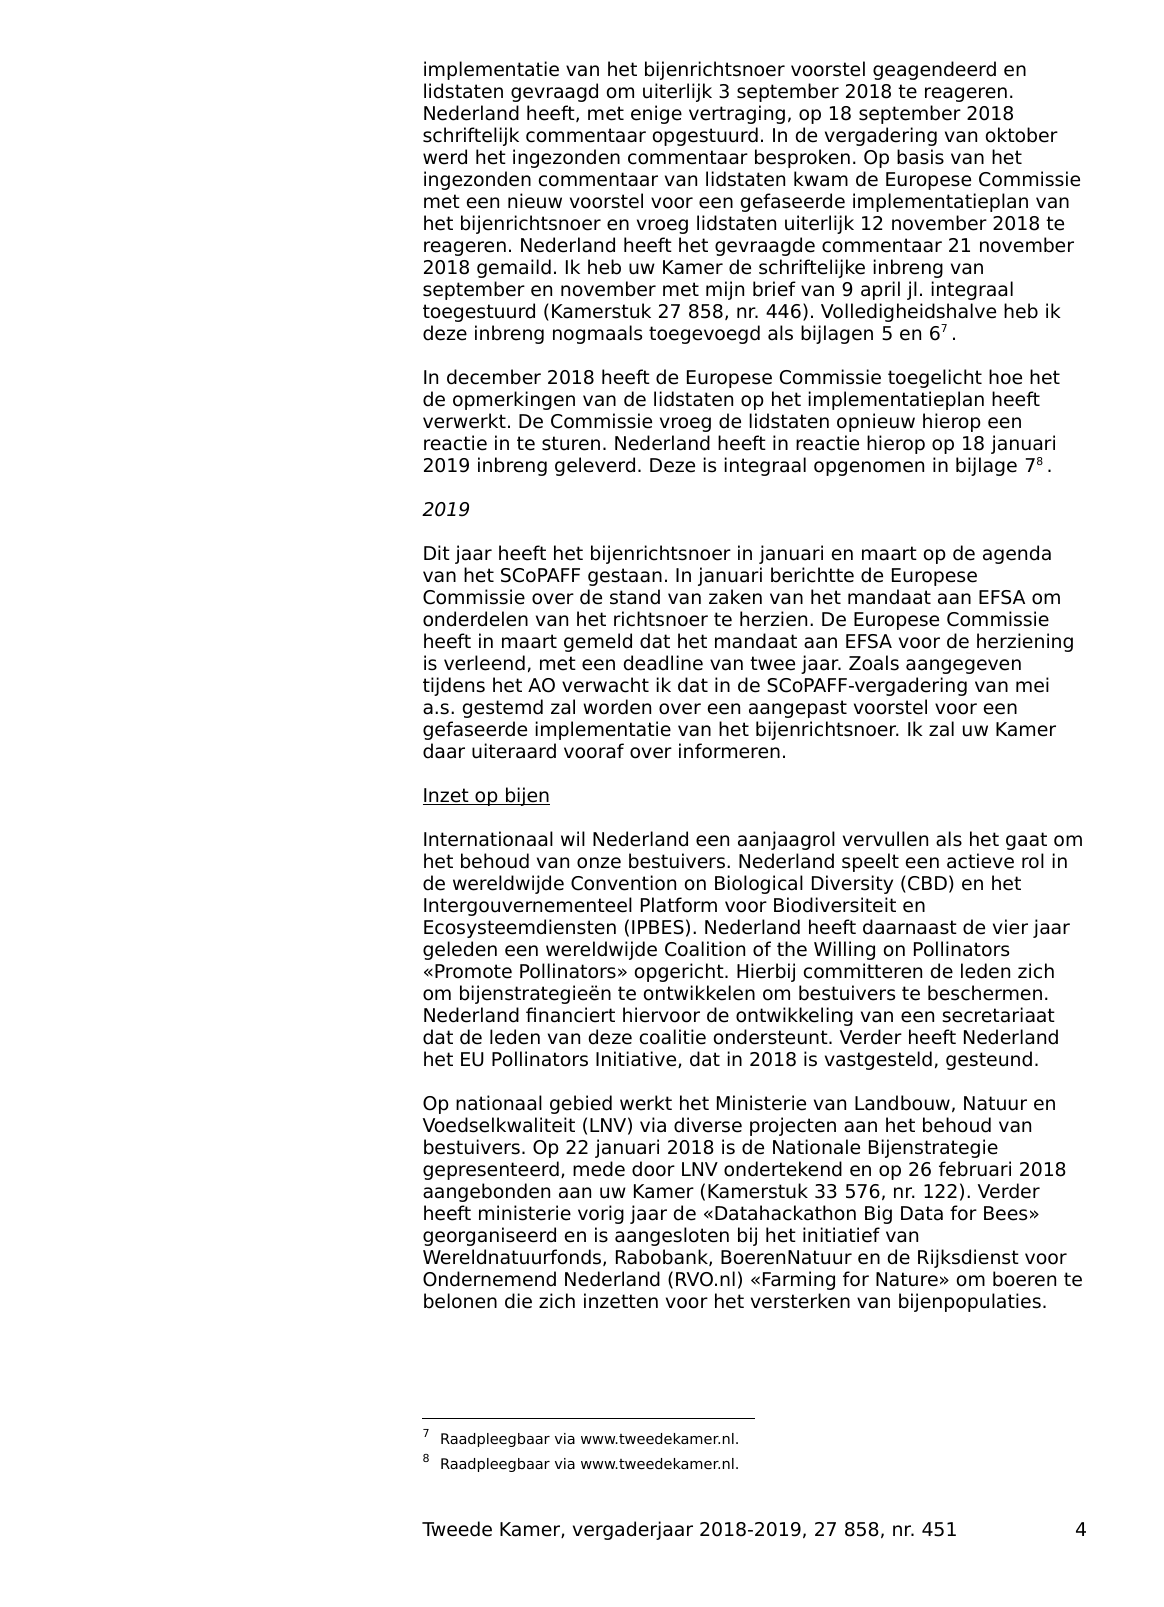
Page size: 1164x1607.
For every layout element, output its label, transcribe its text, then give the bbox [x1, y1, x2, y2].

text In december 2018 heeft de Europese Commissie toegelicht hoe het de opmerkingen van de lidstaten op het implementatieplan heeft verwerkt. De Commissie vroeg de lidstaten opnieuw hierop een reactie in te sturen. Nederland heeft in reactie hierop op 18 januari 2019 inbreng geleverd. Deze is integraal opgenomen in bijlage 7. [422, 367, 1087, 477]
text Raadpleegbaar via www.tweedekamer.nl. [422, 1427, 1087, 1449]
text Internationaal wil Nederland een aanjaagrol vervullen als het gaat om het behoud van onze bestuivers. Nederland speelt een actieve rol in de wereldwijde Convention on Biological Diversity (CBD) en het Intergouvernementeel Platform voor Biodiversiteit en Ecosysteemdiensten (IPBES). Nederland heeft daarnaast de vier jaar geleden een wereldwijde Coalition of the Willing on Pollinators «Promote Pollinators» opgericht. Hierbij committeren de leden zich om bijenstrategieën te ontwikkelen om bestuivers te beschermen. Nederland financiert hiervoor de ontwikkeling van een secretariaat dat de leden van deze coalitie ondersteunt. Verder heeft Nederland het EU Pollinators Initiative, dat in 2018 is vastgesteld, gesteund. [422, 829, 1087, 1071]
text Op nationaal gebied werkt het Ministerie van Landbouw, Natuur en Voedselkwaliteit (LNV) via diverse projecten aan het behoud van bestuivers. Op 22 januari 2018 is de Nationale Bijenstrategie gepresenteerd, mede door LNV ondertekend en op 26 februari 2018 aangebonden aan uw Kamer (Kamerstuk 33 576, nr. 122). Verder heeft ministerie vorig jaar de «Datahackathon Big Data for Bees» georganiseerd en is aangesloten bij het initiatief van Wereldnatuurfonds, Rabobank, BoerenNatuur en de Rijksdienst voor Ondernemend Nederland (RVO.nl) «Farming for Nature» om boeren te belonen die zich inzetten voor het versterken van bijenpopulaties. [422, 1093, 1087, 1313]
subtitle 2019 [422, 499, 1087, 521]
subtitle Inzet op bijen [422, 785, 1087, 807]
text Raadpleegbaar via www.tweedekamer.nl. [422, 1452, 1087, 1474]
text implementatie van het bijenrichtsnoer voorstel geagendeerd en lidstaten gevraagd om uiterlijk 3 september 2018 te reageren. Nederland heeft, met enige vertraging, op 18 september 2018 schriftelijk commentaar opgestuurd. In de vergadering van oktober werd het ingezonden commentaar besproken. Op basis van het ingezonden commentaar van lidstaten kwam de Europese Commissie met een nieuw voorstel voor een gefaseerde implementatieplan van het bijenrichtsnoer en vroeg lidstaten uiterlijk 12 november 2018 te reageren. Nederland heeft het gevraagde commentaar 21 november 2018 gemaild. Ik heb uw Kamer de schriftelijke inbreng van september en november met mijn brief van 9 april jl. integraal toegestuurd (Kamerstuk 27 858, nr. 446). Volledigheidshalve heb ik deze inbreng nogmaals toegevoegd als bijlagen 5 en 6. [422, 59, 1087, 345]
text Dit jaar heeft het bijenrichtsnoer in januari en maart op de agenda van het SCoPAFF gestaan. In januari berichtte de Europese Commissie over de stand van zaken van het mandaat aan EFSA om onderdelen van het richtsnoer te herzien. De Europese Commissie heeft in maart gemeld dat het mandaat aan EFSA voor de herziening is verleend, met een deadline van twee jaar. Zoals aangegeven tijdens het AO verwacht ik dat in de SCoPAFF-vergadering van mei a.s. gestemd zal worden over een aangepast voorstel voor een gefaseerde implementatie van het bijenrichtsnoer. Ik zal uw Kamer daar uiteraard vooraf over informeren. [422, 543, 1087, 763]
